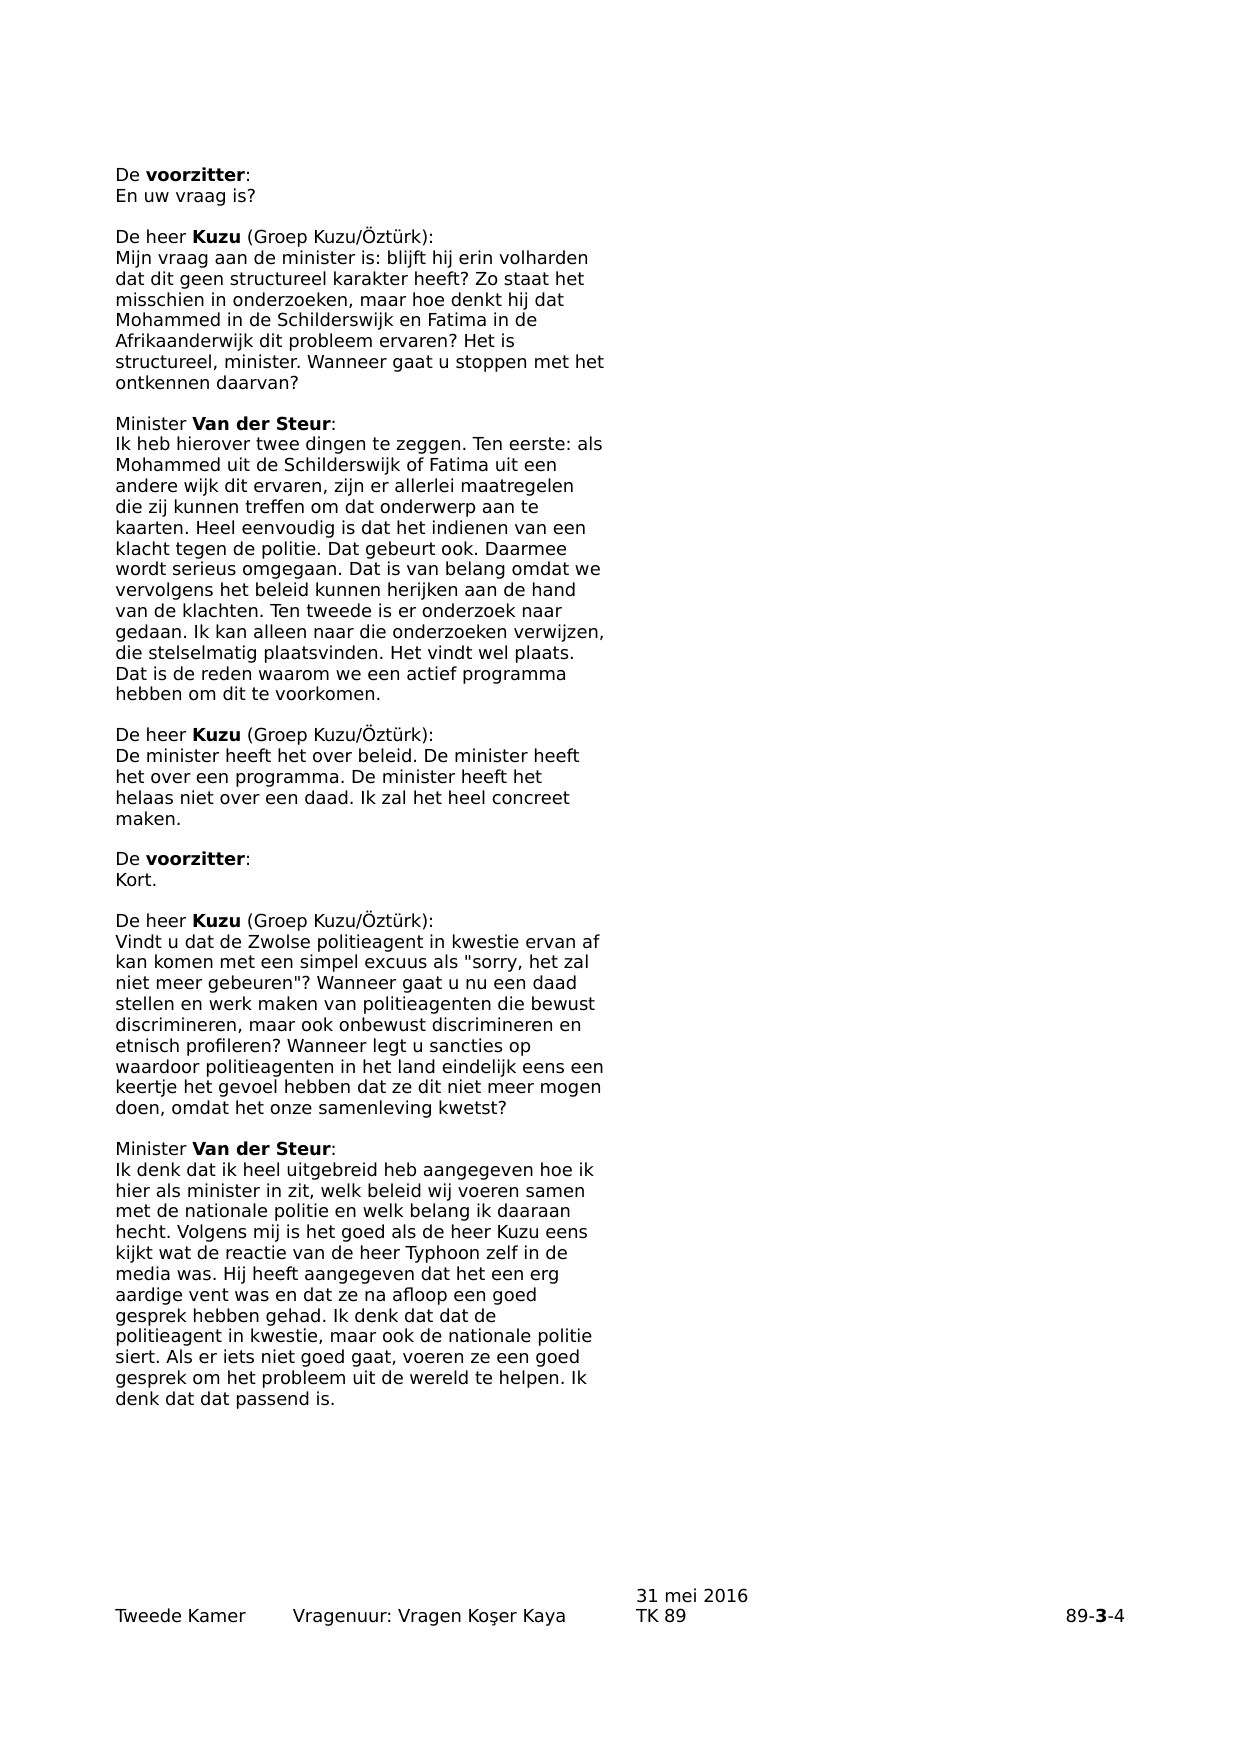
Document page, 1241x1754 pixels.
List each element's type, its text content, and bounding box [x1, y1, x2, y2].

text Vindt u dat de Zwolse politieagent in kwestie ervan af kan komen met een simpel excuus als "sorry, het zal niet meer gebeuren"? Wanneer gaat u nu een daad stellen en werk maken van politieagenten die bewust discrimineren, maar ook onbewust discrimineren en etnisch profileren? Wanneer legt u sancties op waardoor politieagenten in het land eindelijk eens een keertje het gevoel hebben dat ze dit niet meer mogen doen, omdat het onze samenleving kwetst? [115, 931, 605, 1119]
text De heer Kuzu (Groep Kuzu/Öztürk): [115, 227, 605, 248]
text Mijn vraag aan de minister is: blijft hij erin volharden dat dit geen structureel karakter heeft? Zo staat het misschien in onderzoeken, maar hoe denkt hij dat Mohammed in de Schilderswijk en Fatima in de Afrikaanderwijk dit probleem ervaren? Het is structureel, minister. Wanneer gaat u stoppen met het ontkennen daarvan? [115, 248, 605, 393]
text Minister Van der Steur: [115, 413, 605, 434]
text De minister heeft het over beleid. De minister heeft het over een programma. De minister heeft het helaas niet over een daad. Ik zal het heel concreet maken. [115, 746, 605, 829]
text De voorzitter: [115, 849, 605, 870]
text Minister Van der Steur: [115, 1139, 605, 1159]
text De voorzitter: [115, 165, 605, 186]
text Ik denk dat ik heel uitgebreid heb aangegeven hoe ik hier als minister in zit, welk beleid wij voeren samen met de nationale politie en welk belang ik daaraan hecht. Volgens mij is het goed als de heer Kuzu eens kijkt wat de reactie van de heer Typhoon zelf in de media was. Hij heeft aangegeven dat het een erg aardige vent was en dat ze na afloop een goed gesprek hebben gehad. Ik denk dat dat de politieagent in kwestie, maar ook de nationale politie siert. Als er iets niet goed gaat, voeren ze een goed gesprek om het probleem uit de wereld te helpen. Ik denk dat dat passend is. [115, 1159, 605, 1409]
text De heer Kuzu (Groep Kuzu/Öztürk): [115, 725, 605, 746]
text En uw vraag is? [115, 186, 605, 207]
text Ik heb hierover twee dingen te zeggen. Ten eerste: als Mohammed uit de Schilderswijk of Fatima uit een andere wijk dit ervaren, zijn er allerlei maatregelen die zij kunnen treffen om dat onderwerp aan te kaarten. Heel eenvoudig is dat het indienen van een klacht tegen de politie. Dat gebeurt ook. Daarmee wordt serieus omgegaan. Dat is van belang omdat we vervolgens het beleid kunnen herijken aan de hand van de klachten. Ten tweede is er onderzoek naar gedaan. Ik kan alleen naar die onderzoeken verwijzen, die stelselmatig plaatsvinden. Het vindt wel plaats. Dat is de reden waarom we een actief programma hebben om dit te voorkomen. [115, 434, 605, 705]
text Kort. [115, 870, 605, 891]
text De heer Kuzu (Groep Kuzu/Öztürk): [115, 911, 605, 931]
